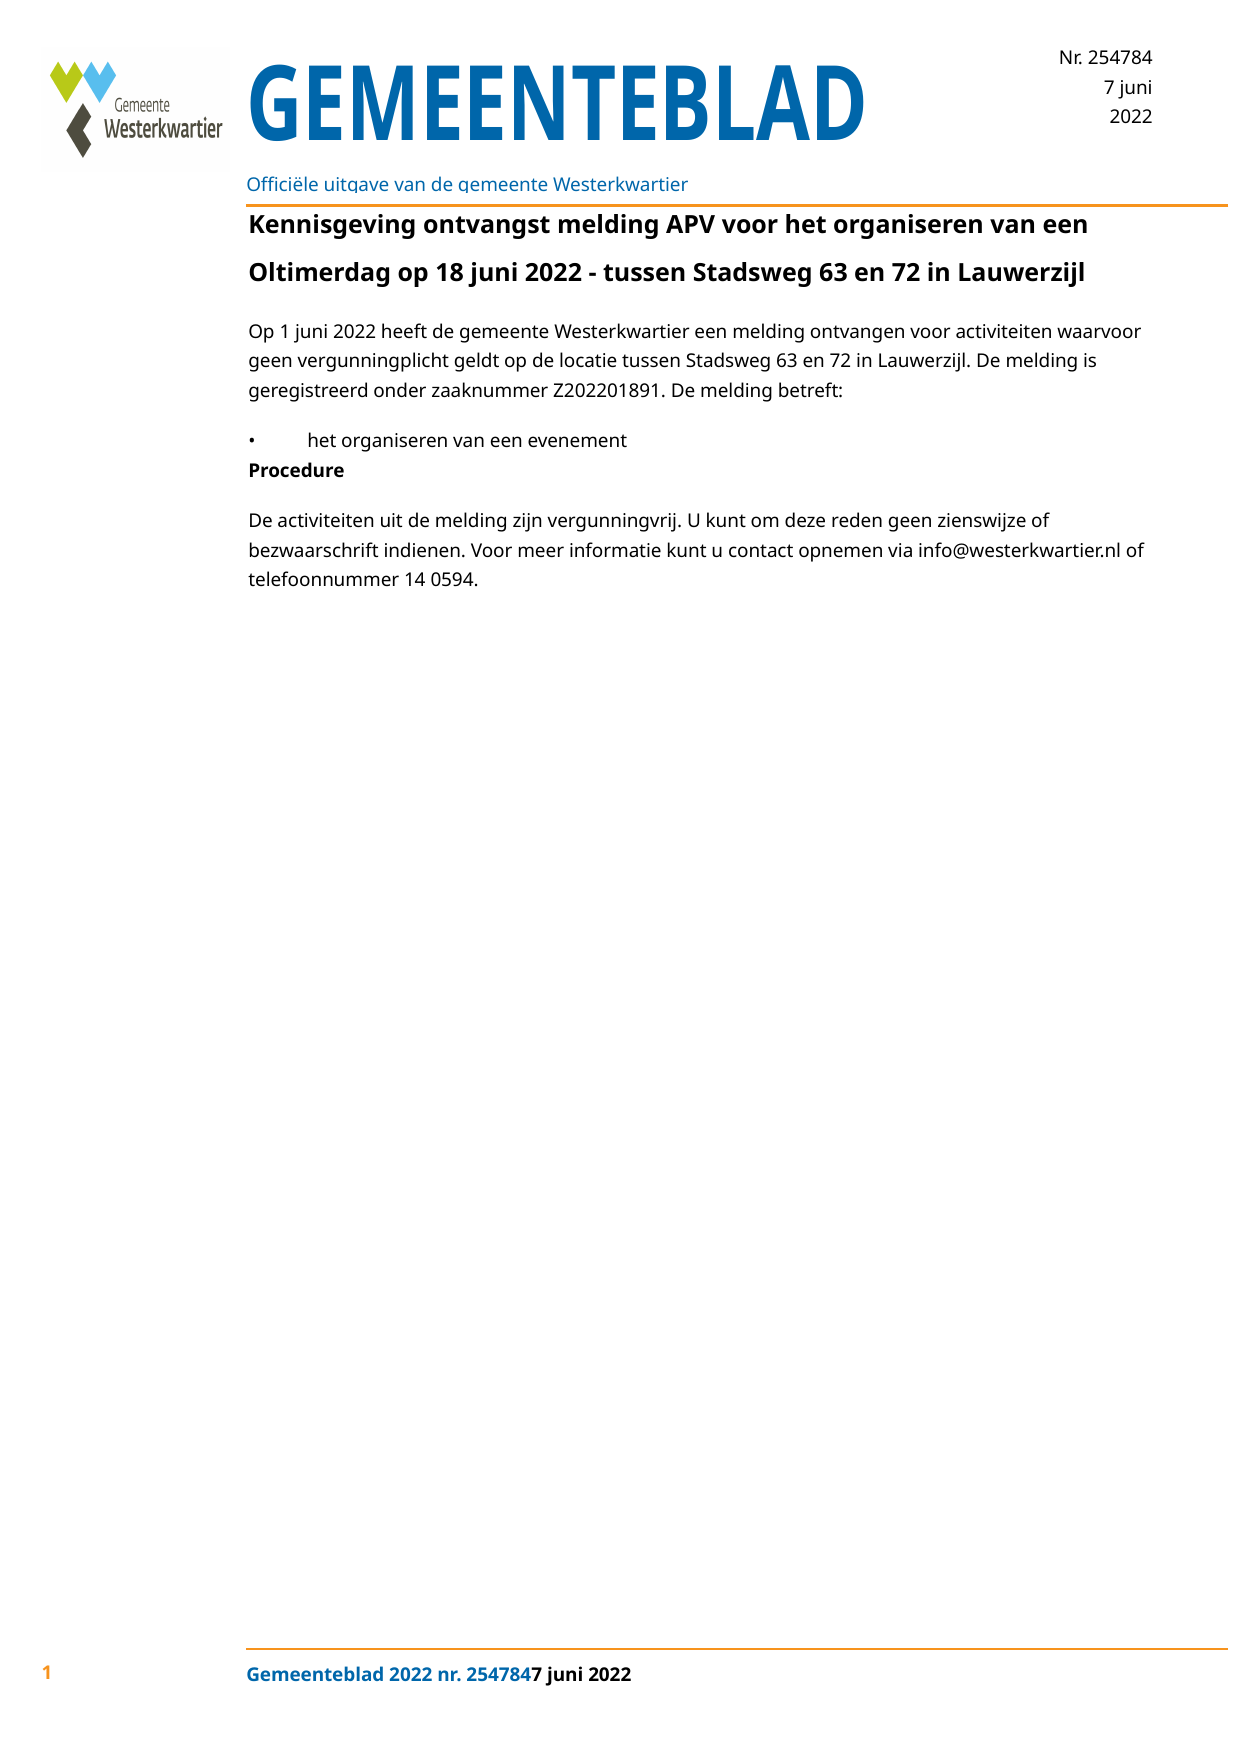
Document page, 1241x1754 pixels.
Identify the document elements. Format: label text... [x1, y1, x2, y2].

text De activiteiten uit de melding zijn vergunningvrij. U kunt om deze reden geen zienswijze of bezwaarschrift indienen. Voor meer informatie kunt u contact opnemen via info@westerkwartier.nl of telefoonnummer 14 0594. [248, 507, 1152, 592]
list het organiseren van een evenement [248, 427, 1152, 453]
text Kennisgeving ontvangst melding APV voor het organiseren van een Oltimerdag op 18 juni 2022 - tussen Stadsweg 63 en 72 in Lauwerzijl [248, 207, 1152, 288]
picture [41, 47, 231, 172]
text Op 1 juni 2022 heeft de gemeente Westerkwartier een melding ontvangen voor activiteiten waarvoor geen vergunningplicht geldt op de locatie tussen Stadsweg 63 en 72 in Lauwerzijl. De melding is geregistreerd onder zaaknummer Z202201891. De melding betreft: [248, 318, 1152, 403]
text Procedure [248, 457, 1152, 483]
